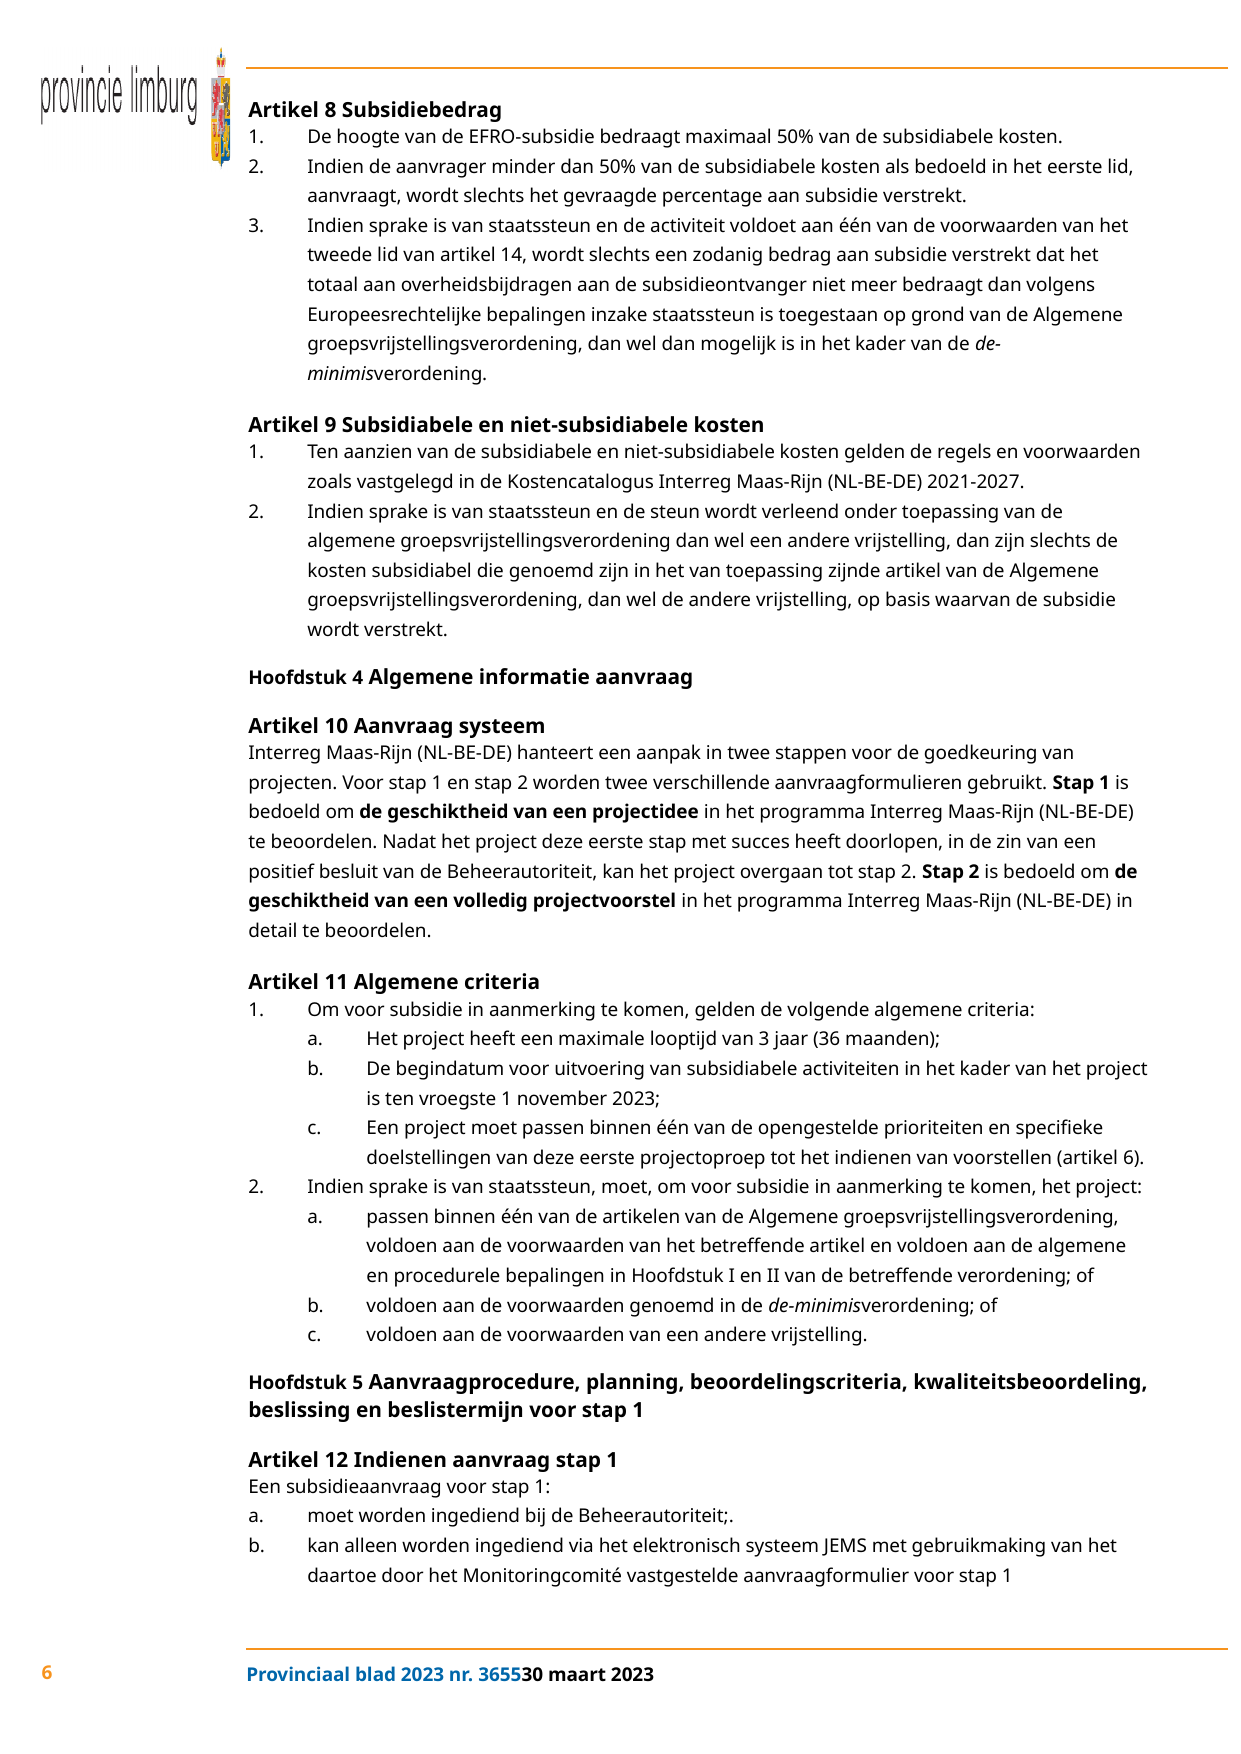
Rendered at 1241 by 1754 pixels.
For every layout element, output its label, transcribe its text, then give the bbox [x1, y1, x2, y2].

list Indien sprake is van staatssteun en de steun wordt verleend onder toepassing van de algemene groepsvrijstellingsverordening dan wel een andere vrijstelling, dan zijn slechts de kosten subsidiabel die genoemd zijn in het van toepassing zijnde artikel van de Algemene groepsvrijstellingsverordening, dan wel de andere vrijstelling, op basis waarvan de subsidie wordt verstrekt. [248, 498, 1152, 642]
list De begindatum voor uitvoering van subsidiabele activiteiten in het kader van het project is ten vroegste 1 november 2023; [307, 1055, 1152, 1110]
list Indien de aanvrager minder dan 50% van de subsidiabele kosten als bedoeld in het eerste lid, aanvraagt, wordt slechts het gevraagde percentage aan subsidie verstrekt. [248, 153, 1152, 208]
picture [41, 47, 231, 172]
text Artikel 9 Subsidiabele en niet-subsidiabele kosten [248, 410, 1152, 439]
list Het project heeft een maximale looptijd van 3 jaar (36 maanden); [307, 1026, 1152, 1051]
text Artikel 11 Algemene criteria [248, 967, 1152, 996]
list voldoen aan de voorwaarden van een andere vrijstelling. [307, 1321, 1152, 1347]
text Hoofdstuk 5 Aanvraagprocedure, planning, beoordelingscriteria, kwaliteitsbeoordeling, beslissing en beslistermijn voor stap 1 [248, 1367, 1152, 1424]
text Artikel 8 Subsidiebedrag [248, 95, 1152, 123]
list Een project moet passen binnen één van de opengestelde prioriteiten en specifieke doelstellingen van deze eerste projectoproep tot het indienen van voorstellen (artikel 6). [307, 1114, 1152, 1169]
text Hoofdstuk 4 Algemene informatie aanvraag [248, 662, 1152, 690]
list kan alleen worden ingediend via het elektronisch systeem JEMS met gebruikmaking van het daartoe door het Monitoringcomité vastgestelde aanvraagformulier voor stap 1 [248, 1532, 1152, 1588]
list Om voor subsidie in aanmerking te komen, gelden de volgende algemene criteria: [248, 996, 1152, 1022]
list Indien sprake is van staatssteun en de activiteit voldoet aan één van de voorwaarden van het tweede lid van artikel 14, wordt slechts een zodanig bedrag aan subsidie verstrekt dat het totaal aan overheidsbijdragen aan de subsidieontvanger niet meer bedraagt dan volgens Europeesrechtelijke bepalingen inzake staatssteun is toegestaan op grond van de Algemene groepsvrijstellingsverordening, dan wel dan mogelijk is in het kader van de de-minimisverordening. [248, 212, 1152, 386]
text Artikel 10 Aanvraag systeem [248, 711, 1152, 739]
text Artikel 12 Indienen aanvraag stap 1 [248, 1445, 1152, 1473]
list Indien sprake is van staatssteun, moet, om voor subsidie in aanmerking te komen, het project: [248, 1173, 1152, 1199]
list passen binnen één van de artikelen van de Algemene groepsvrijstellingsverordening, voldoen aan de voorwaarden van het betreffende artikel en voldoen aan de algemene en procedurele bepalingen in Hoofdstuk I en II van de betreffende verordening; of [307, 1203, 1152, 1288]
text Interreg Maas-Rijn (NL-BE-DE) hanteert een aanpak in twee stappen voor de goedkeuring van projecten. Voor stap 1 en stap 2 worden twee verschillende aanvraagformulieren gebruikt. Stap 1 is bedoeld om de geschiktheid van een projectidee in het programma Interreg Maas-Rijn (NL-BE-DE) te beoordelen. Nadat het project deze eerste stap met succes heeft doorlopen, in de zin van een positief besluit van de Beheerautoriteit, kan het project overgaan tot stap 2. Stap 2 is bedoeld om de geschiktheid van een volledig projectvoorstel in het programma Interreg Maas-Rijn (NL-BE-DE) in detail te beoordelen. [248, 739, 1152, 943]
text Een subsidieaanvraag voor stap 1: [248, 1473, 1152, 1499]
list De hoogte van de EFRO-subsidie bedraagt maximaal 50% van de subsidiabele kosten. [248, 123, 1152, 149]
list voldoen aan de voorwaarden genoemd in de de-minimisverordening; of [307, 1292, 1152, 1317]
list moet worden ingediend bij de Beheerautoriteit;. [248, 1503, 1152, 1528]
list Ten aanzien van de subsidiabele en niet-subsidiabele kosten gelden de regels en voorwaarden zoals vastgelegd in de Kostencatalogus Interreg Maas-Rijn (NL-BE-DE) 2021-2027. [248, 439, 1152, 494]
